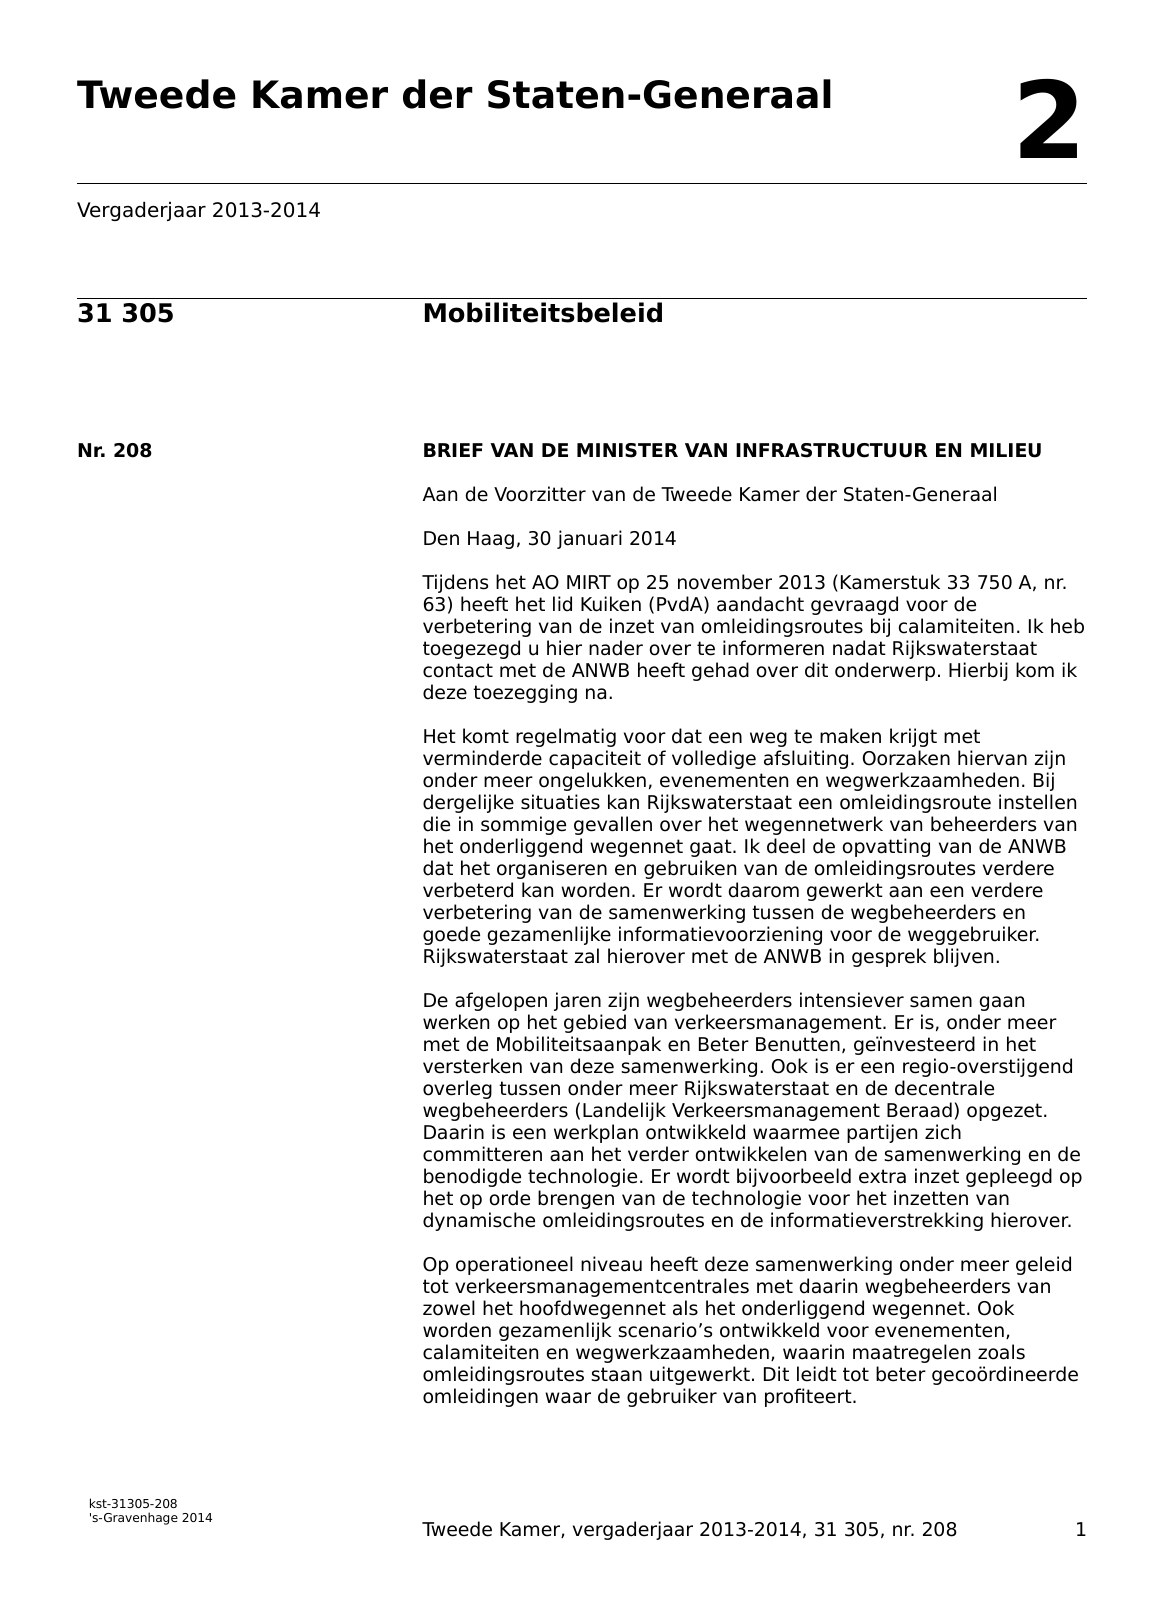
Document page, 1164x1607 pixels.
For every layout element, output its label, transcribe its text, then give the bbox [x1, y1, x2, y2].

table_header 2 [886, 59, 1087, 183]
text kst-31305-208 [88, 1497, 323, 1511]
text Tijdens het AO MIRT op 25 november 2013 (Kamerstuk 33 750 A, nr. 63) heeft het lid Kuiken (PvdA) aandacht gevraagd voor de verbetering van de inzet van omleidingsroutes bij calamiteiten. Ik heb toegezegd u hier nader over te informeren nadat Rijkswaterstaat contact met de ANWB heeft gehad over dit onderwerp. Hierbij kom ik deze toezegging na. [422, 572, 1087, 704]
table_header Tweede Kamer der Staten-Generaal [77, 59, 886, 183]
text Aan de Voorzitter van de Tweede Kamer der Staten-Generaal [422, 484, 1087, 506]
text Den Haag, 30 januari 2014 [422, 528, 1087, 550]
text 's-Gravenhage 2014 [88, 1511, 323, 1525]
text Op operationeel niveau heeft deze samenwerking onder meer geleid tot verkeersmanagementcentrales met daarin wegbeheerders van zowel het hoofdwegennet als het onderliggend wegennet. Ook worden gezamenlijk scenario’s ontwikkeld voor evenementen, calamiteiten en wegwerkzaamheden, waarin maatregelen zoals omleidingsroutes staan uitgewerkt. Dit leidt tot beter gecoördineerde omleidingen waar de gebruiker van profiteert. [422, 1254, 1087, 1408]
subtitle Nr. 208 BRIEF VAN DE MINISTER VAN INFRASTRUCTUUR EN MILIEU [77, 440, 1087, 462]
table_cell Vergaderjaar 2013-2014 [77, 184, 1087, 298]
subtitle 31 305 Mobiliteitsbeleid [77, 299, 1087, 329]
text Het komt regelmatig voor dat een weg te maken krijgt met verminderde capaciteit of volledige afsluiting. Oorzaken hiervan zijn onder meer ongelukken, evenementen en wegwerkzaamheden. Bij dergelijke situaties kan Rijkswaterstaat een omleidingsroute instellen die in sommige gevallen over het wegennetwerk van beheerders van het onderliggend wegennet gaat. Ik deel de opvatting van de ANWB dat het organiseren en gebruiken van de omleidingsroutes verdere verbeterd kan worden. Er wordt daarom gewerkt aan een verdere verbetering van de samenwerking tussen de wegbeheerders en goede gezamenlijke informatievoorziening voor de weggebruiker. Rijkswaterstaat zal hierover met de ANWB in gesprek blijven. [422, 726, 1087, 968]
text De afgelopen jaren zijn wegbeheerders intensiever samen gaan werken op het gebied van verkeersmanagement. Er is, onder meer met de Mobiliteitsaanpak en Beter Benutten, geïnvesteerd in het versterken van deze samenwerking. Ook is er een regio-overstijgend overleg tussen onder meer Rijkswaterstaat en de decentrale wegbeheerders (Landelijk Verkeersmanagement Beraad) opgezet. Daarin is een werkplan ontwikkeld waarmee partijen zich committeren aan het verder ontwikkelen van de samenwerking en de benodigde technologie. Er wordt bijvoorbeeld extra inzet gepleegd op het op orde brengen van de technologie voor het inzetten van dynamische omleidingsroutes en de informatieverstrekking hierover. [422, 990, 1087, 1232]
